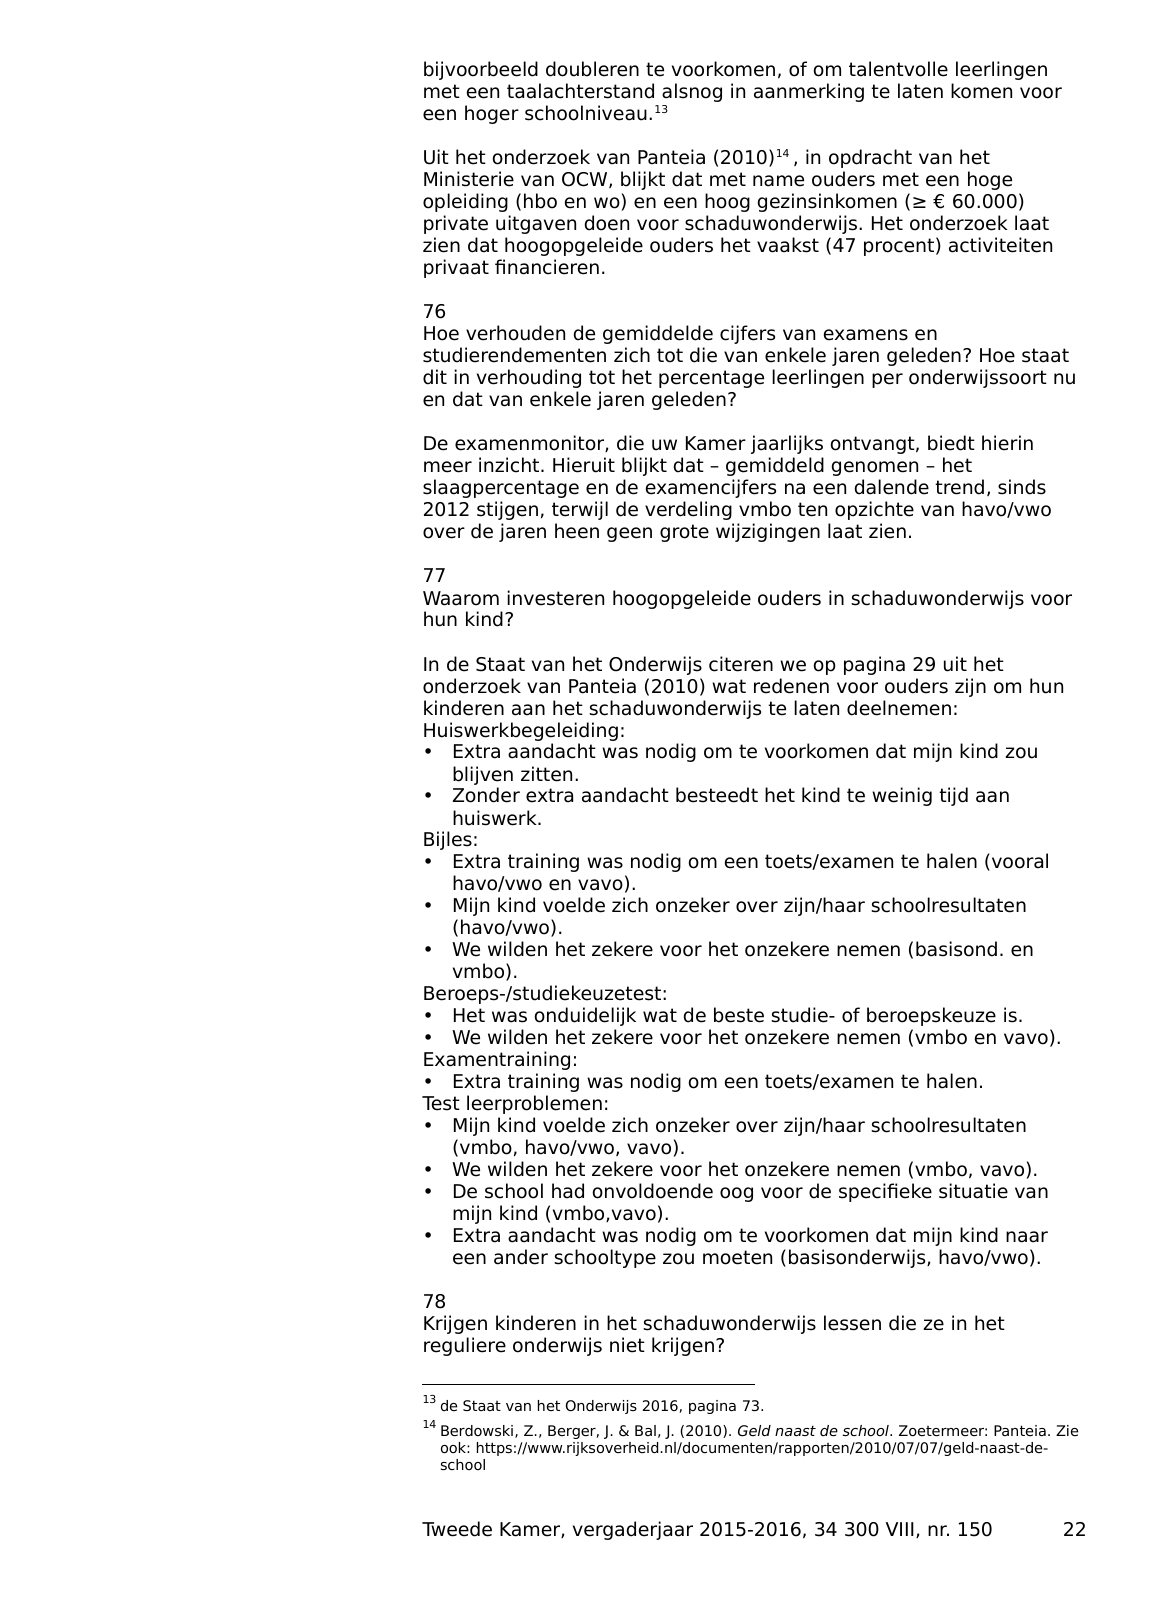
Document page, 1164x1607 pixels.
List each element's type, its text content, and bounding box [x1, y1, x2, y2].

text • Mijn kind voelde zich onzeker over zijn/haar schoolresultaten (vmbo, havo/vwo, vavo). [422, 1115, 1087, 1159]
text Berdowski, Z., Berger, J. & Bal, J. (2010). Geld naast de school. Zoetermeer: Panteia. Zie ook: https://www.rijksoverheid.nl/documenten/rapporten/2010/07/07/geld-naast-de-school [422, 1418, 1087, 1474]
text bijvoorbeeld doubleren te voorkomen, of om talentvolle leerlingen met een taalachterstand alsnog in aanmerking te laten komen voor een hoger schoolniveau. [422, 59, 1087, 125]
text • Extra training was nodig om een toets/examen te halen (vooral havo/vwo en vavo). [422, 851, 1087, 895]
text 77 [422, 565, 1087, 587]
text Krijgen kinderen in het schaduwonderwijs lessen die ze in het reguliere onderwijs niet krijgen? [422, 1313, 1087, 1357]
text • Extra aandacht was nodig om te voorkomen dat mijn kind zou blijven zitten. [422, 741, 1087, 785]
text Uit het onderzoek van Panteia (2010), in opdracht van het Ministerie van OCW, blijkt dat met name ouders met een hoge opleiding (hbo en wo) en een hoog gezinsinkomen (≥ € 60.000) private uitgaven doen voor schaduwonderwijs. Het onderzoek laat zien dat hoogopgeleide ouders het vaakst (47 procent) activiteiten privaat financieren. [422, 147, 1087, 279]
text Huiswerkbegeleiding: [422, 719, 1087, 741]
text In de Staat van het Onderwijs citeren we op pagina 29 uit het onderzoek van Panteia (2010) wat redenen voor ouders zijn om hun kinderen aan het schaduwonderwijs te laten deelnemen: [422, 653, 1087, 719]
text • We wilden het zekere voor het onzekere nemen (vmbo, vavo). [422, 1159, 1087, 1181]
text de Staat van het Onderwijs 2016, pagina 73. [422, 1393, 1087, 1416]
text • Mijn kind voelde zich onzeker over zijn/haar schoolresultaten (havo/vwo). [422, 895, 1087, 939]
text 76 [422, 301, 1087, 323]
text • Het was onduidelijk wat de beste studie- of beroepskeuze is. [422, 1005, 1087, 1027]
text • Extra aandacht was nodig om te voorkomen dat mijn kind naar een ander schooltype zou moeten (basisonderwijs, havo/vwo). [422, 1225, 1087, 1269]
text Bijles: [422, 829, 1087, 851]
text Test leerproblemen: [422, 1093, 1087, 1115]
text Examentraining: [422, 1049, 1087, 1071]
text • De school had onvoldoende oog voor de specifieke situatie van mijn kind (vmbo,vavo). [422, 1181, 1087, 1225]
text • We wilden het zekere voor het onzekere nemen (basisond. en vmbo). [422, 939, 1087, 983]
text Waarom investeren hoogopgeleide ouders in schaduwonderwijs voor hun kind? [422, 587, 1087, 631]
text Beroeps-/studiekeuzetest: [422, 983, 1087, 1005]
text Hoe verhouden de gemiddelde cijfers van examens en studierendementen zich tot die van enkele jaren geleden? Hoe staat dit in verhouding tot het percentage leerlingen per onderwijssoort nu en dat van enkele jaren geleden? [422, 323, 1087, 411]
text 78 [422, 1291, 1087, 1313]
text • We wilden het zekere voor het onzekere nemen (vmbo en vavo). [422, 1027, 1087, 1049]
text • Zonder extra aandacht besteedt het kind te weinig tijd aan huiswerk. [422, 785, 1087, 829]
text De examenmonitor, die uw Kamer jaarlijks ontvangt, biedt hierin meer inzicht. Hieruit blijkt dat – gemiddeld genomen – het slaagpercentage en de examencijfers na een dalende trend, sinds 2012 stijgen, terwijl de verdeling vmbo ten opzichte van havo/vwo over de jaren heen geen grote wijzigingen laat zien. [422, 433, 1087, 543]
text • Extra training was nodig om een toets/examen te halen. [422, 1071, 1087, 1093]
